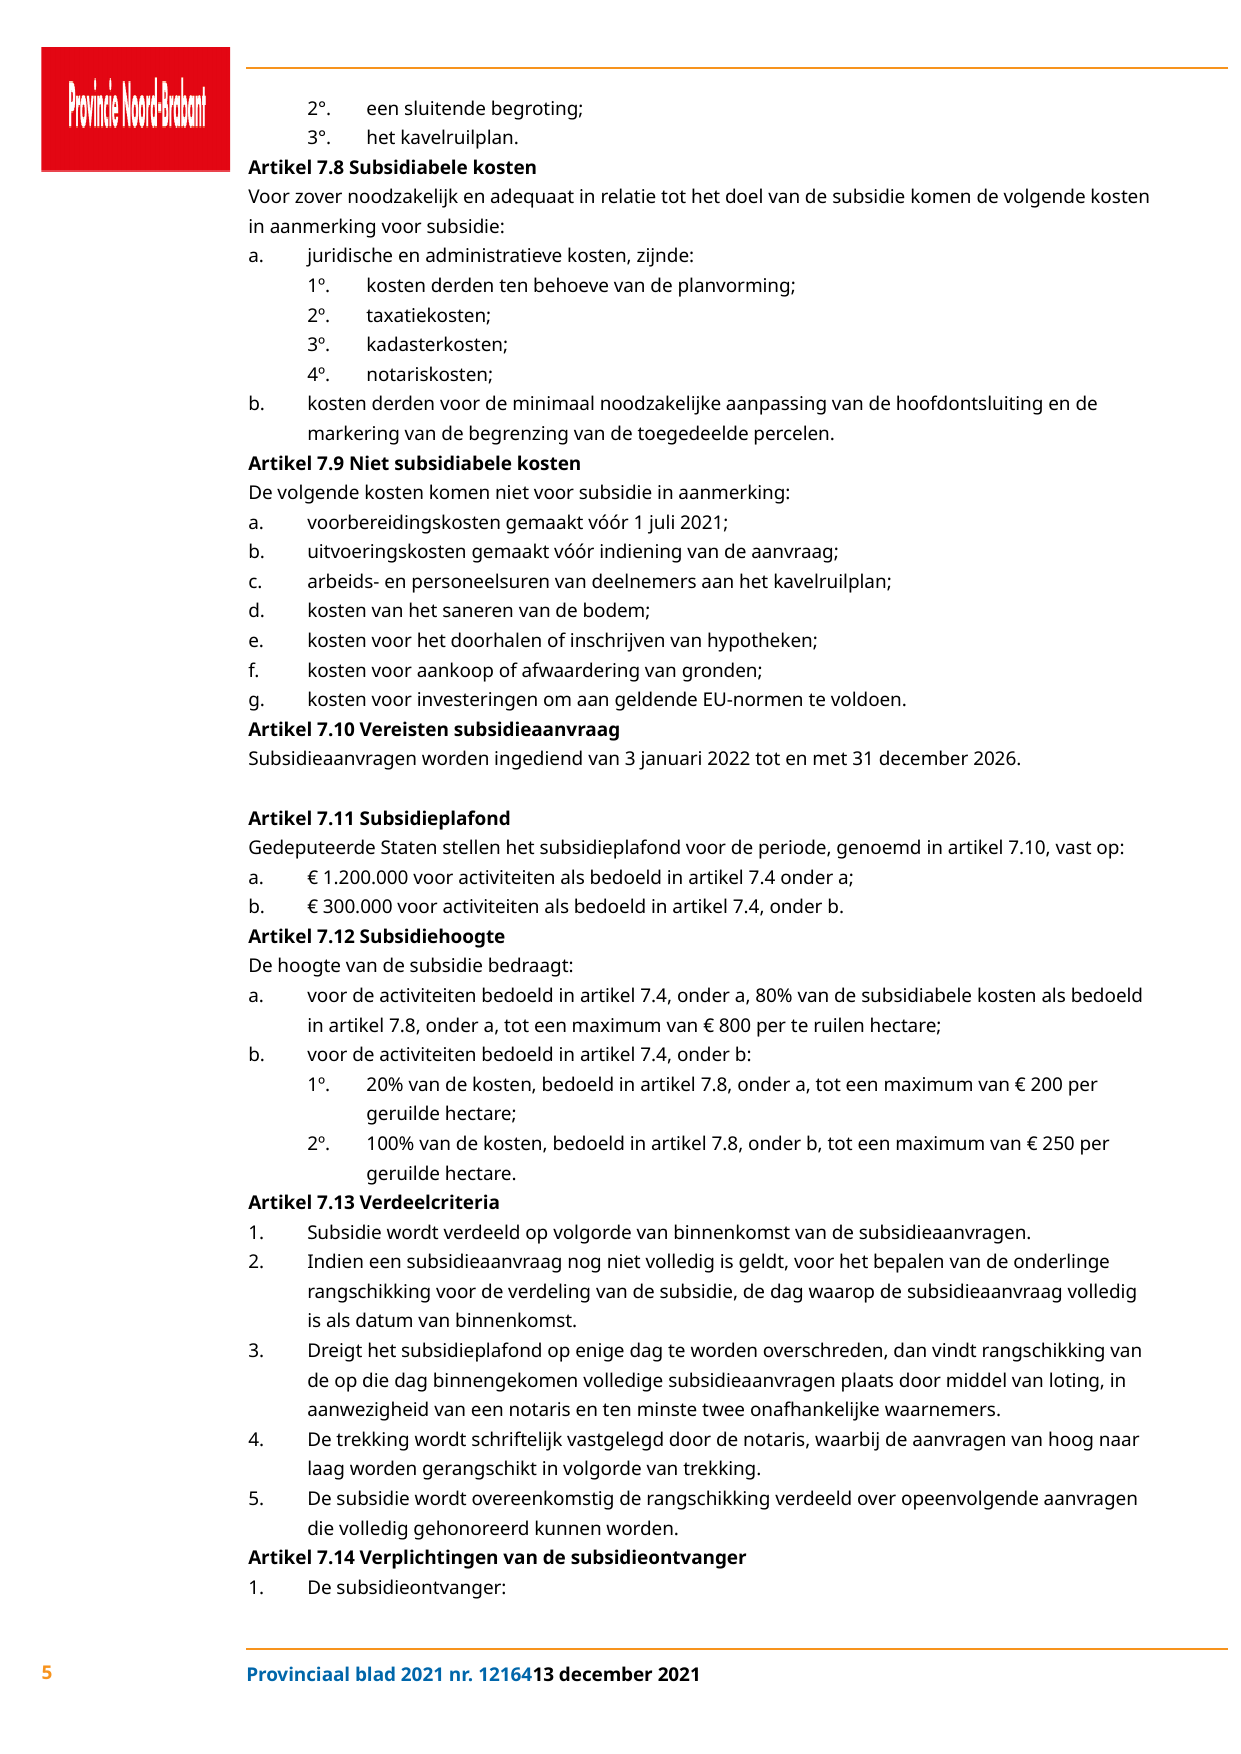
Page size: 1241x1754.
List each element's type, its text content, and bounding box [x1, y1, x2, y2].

text Subsidieaanvragen worden ingediend van 3 januari 2022 tot en met 31 december 2026. [248, 746, 1152, 771]
list 100% van de kosten, bedoeld in artikel 7.8, onder b, tot een maximum van € 250 per geruilde hectare. [307, 1130, 1152, 1186]
list arbeids- en personeelsuren van deelnemers aan het kavelruilplan; [248, 568, 1152, 594]
list juridische en administratieve kosten, zijnde: [248, 243, 1152, 268]
text De volgende kosten komen niet voor subsidie in aanmerking: [248, 479, 1152, 505]
list kosten van het saneren van de bodem; [248, 598, 1152, 623]
list taxatiekosten; [307, 302, 1152, 328]
list notariskosten; [307, 361, 1152, 387]
text Artikel 7.12 Subsidiehoogte [248, 923, 1152, 949]
list € 300.000 voor activiteiten als bedoeld in artikel 7.4, onder b. [248, 893, 1152, 919]
list Subsidie wordt verdeeld op volgorde van binnenkomst van de subsidieaanvragen. [248, 1219, 1152, 1245]
list Indien een subsidieaanvraag nog niet volledig is geldt, voor het bepalen van de onderlinge rangschikking voor de verdeling van de subsidie, de dag waarop de subsidieaanvraag volledig is als datum van binnenkomst. [248, 1248, 1152, 1333]
picture [41, 47, 231, 172]
list voorbereidingskosten gemaakt vóór 1 juli 2021; [248, 509, 1152, 535]
list kosten voor investeringen om aan geldende EU-normen te voldoen. [248, 686, 1152, 712]
list uitvoeringskosten gemaakt vóór indiening van de aanvraag; [248, 538, 1152, 564]
text Artikel 7.9 Niet subsidiabele kosten [248, 450, 1152, 476]
text Voor zover noodzakelijk en adequaat in relatie tot het doel van de subsidie komen de volgende kosten in aanmerking voor subsidie: [248, 183, 1152, 239]
list een sluitende begroting; [307, 95, 1152, 121]
list De subsidieontvanger: [248, 1574, 1152, 1600]
list kadasterkosten; [307, 331, 1152, 357]
list voor de activiteiten bedoeld in artikel 7.4, onder b: [248, 1041, 1152, 1067]
list € 1.200.000 voor activiteiten als bedoeld in artikel 7.4 onder a; [248, 864, 1152, 890]
text Artikel 7.14 Verplichtingen van de subsidieontvanger [248, 1544, 1152, 1570]
list kosten voor aankoop of afwaardering van gronden; [248, 657, 1152, 683]
list De subsidie wordt overeenkomstig de rangschikking verdeeld over opeenvolgende aanvragen die volledig gehonoreerd kunnen worden. [248, 1485, 1152, 1541]
list kosten derden voor de minimaal noodzakelijke aanpassing van de hoofdontsluiting en de markering van de begrenzing van de toegedeelde percelen. [248, 391, 1152, 446]
list Dreigt het subsidieplafond op enige dag te worden overschreden, dan vindt rangschikking van de op die dag binnengekomen volledige subsidieaanvragen plaats door middel van loting, in aanwezigheid van een notaris en ten minste twee onafhankelijke waarnemers. [248, 1337, 1152, 1422]
text Artikel 7.8 Subsidiabele kosten [248, 154, 1152, 180]
list De trekking wordt schriftelijk vastgelegd door de notaris, waarbij de aanvragen van hoog naar laag worden gerangschikt in volgorde van trekking. [248, 1426, 1152, 1481]
list het kavelruilplan. [307, 124, 1152, 150]
text Gedeputeerde Staten stellen het subsidieplafond voor de periode, genoemd in artikel 7.10, vast op: [248, 834, 1152, 860]
text De hoogte van de subsidie bedraagt: [248, 953, 1152, 978]
text Artikel 7.11 Subsidieplafond [248, 805, 1152, 831]
list voor de activiteiten bedoeld in artikel 7.4, onder a, 80% van de subsidiabele kosten als bedoeld in artikel 7.8, onder a, tot een maximum van € 800 per te ruilen hectare; [248, 982, 1152, 1038]
list kosten derden ten behoeve van de planvorming; [307, 272, 1152, 298]
list 20% van de kosten, bedoeld in artikel 7.8, onder a, tot een maximum van € 200 per geruilde hectare; [307, 1071, 1152, 1126]
text Artikel 7.13 Verdeelcriteria [248, 1189, 1152, 1215]
text Artikel 7.10 Vereisten subsidieaanvraag [248, 716, 1152, 742]
list kosten voor het doorhalen of inschrijven van hypotheken; [248, 627, 1152, 653]
